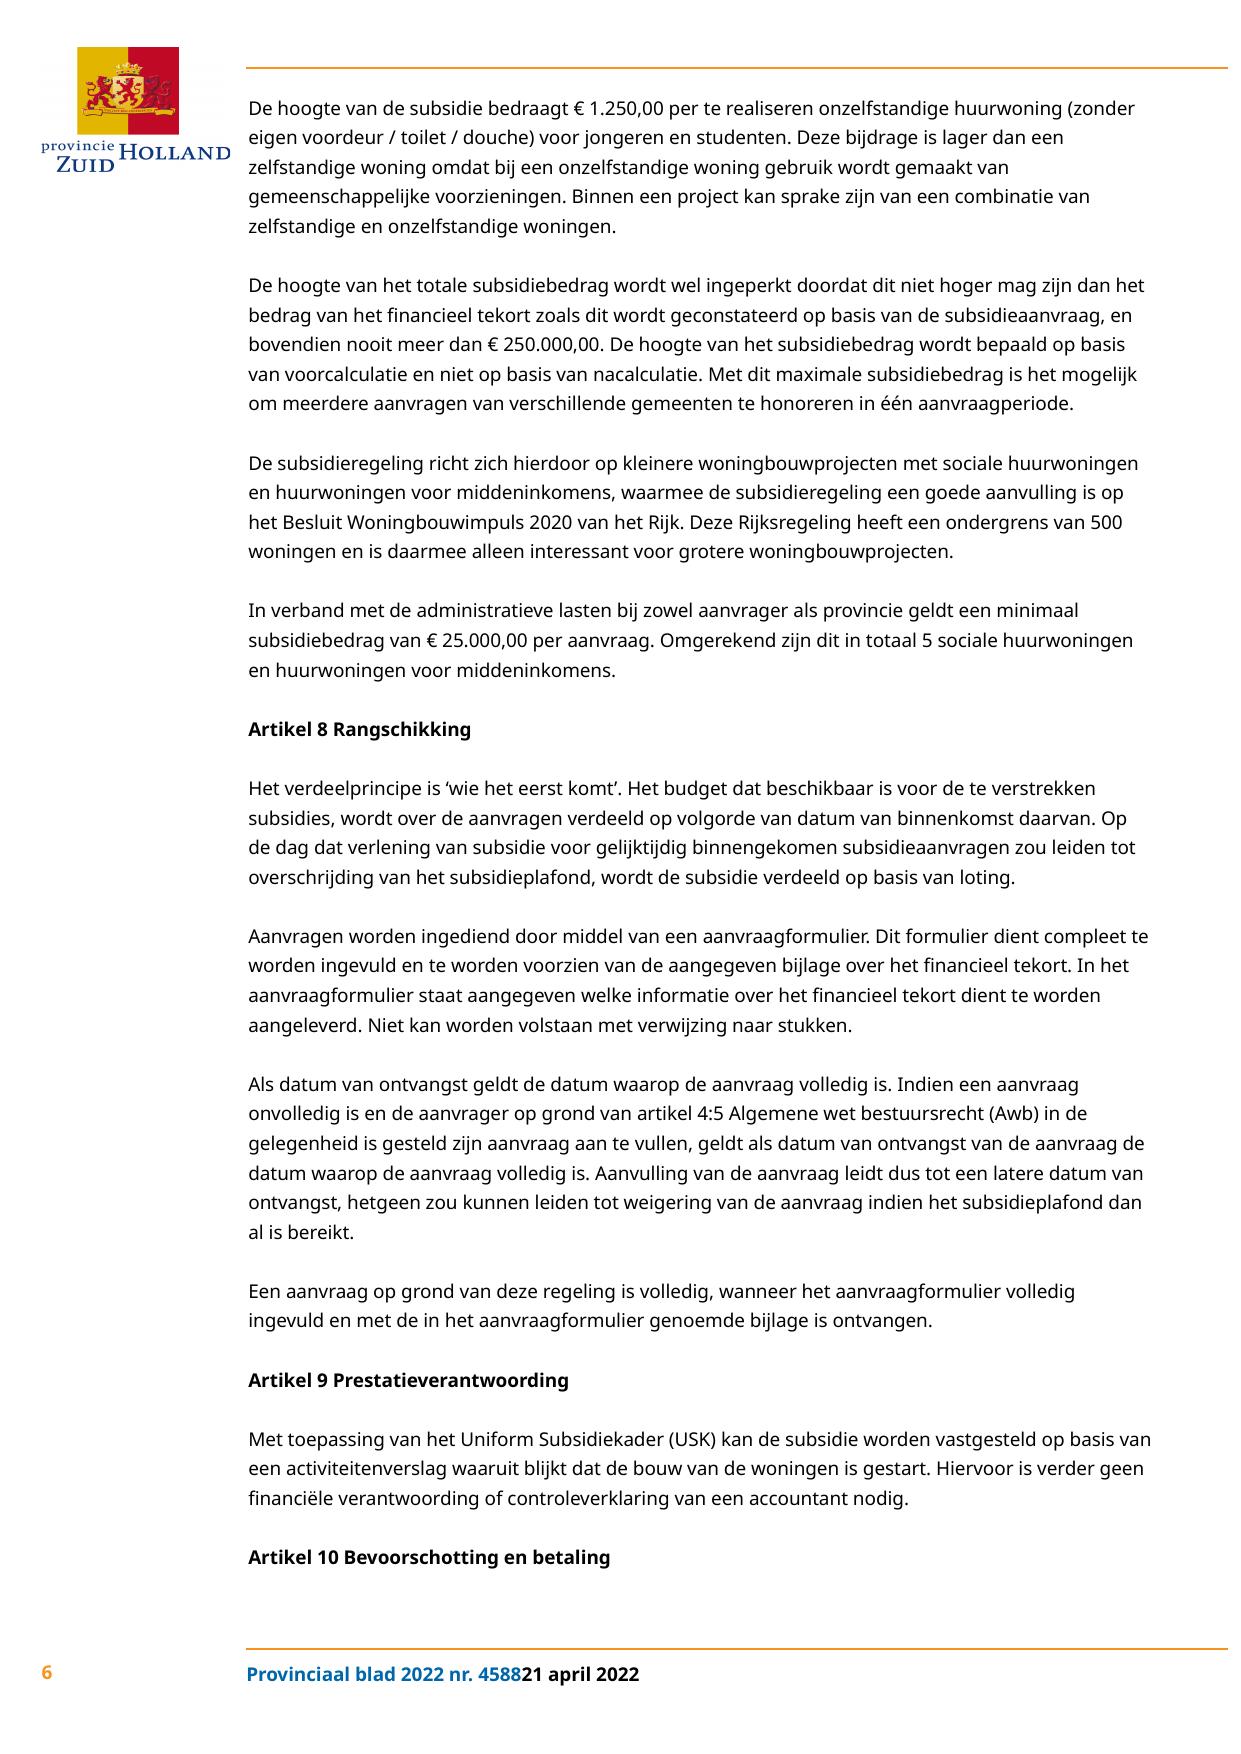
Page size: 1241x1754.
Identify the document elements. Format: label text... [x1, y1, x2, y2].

text Met toepassing van het Uniform Subsidiekader (USK) kan de subsidie worden vastgesteld op basis van een activiteitenverslag waaruit blijkt dat de bouw van de woningen is gestart. Hiervoor is verder geen financiële verantwoording of controleverklaring van een accountant nodig. [248, 1426, 1152, 1511]
text De subsidieregeling richt zich hierdoor op kleinere woningbouwprojecten met sociale huurwoningen en huurwoningen voor middeninkomens, waarmee de subsidieregeling een goede aanvulling is op het Besluit Woningbouwimpuls 2020 van het Rijk. Deze Rijksregeling heeft een ondergrens van 500 woningen en is daarmee alleen interessant voor grotere woningbouwprojecten. [248, 450, 1152, 564]
text Aanvragen worden ingediend door middel van een aanvraagformulier. Dit formulier dient compleet te worden ingevuld en te worden voorzien van de aangegeven bijlage over het financieel tekort. In het aanvraagformulier staat aangegeven welke informatie over het financieel tekort dient te worden aangeleverd. Niet kan worden volstaan met verwijzing naar stukken. [248, 923, 1152, 1038]
text Het verdeelprincipe is ‘wie het eerst komt’. Het budget dat beschikbaar is voor de te verstrekken subsidies, wordt over de aanvragen verdeeld op volgorde van datum van binnenkomst daarvan. Op de dag dat verlening van subsidie voor gelijktijdig binnengekomen subsidieaanvragen zou leiden tot overschrijding van het subsidieplafond, wordt de subsidie verdeeld op basis van loting. [248, 775, 1152, 890]
text In verband met de administratieve lasten bij zowel aanvrager als provincie geldt een minimaal subsidiebedrag van € 25.000,00 per aanvraag. Omgerekend zijn dit in totaal 5 sociale huurwoningen en huurwoningen voor middeninkomens. [248, 598, 1152, 683]
text Artikel 9 Prestatieverantwoording [248, 1367, 1152, 1393]
text Een aanvraag op grond van deze regeling is volledig, wanneer het aanvraagformulier volledig ingevuld en met de in het aanvraagformulier genoemde bijlage is ontvangen. [248, 1278, 1152, 1333]
picture [41, 47, 231, 172]
text Artikel 10 Bevoorschotting en betaling [248, 1544, 1152, 1570]
text De hoogte van het totale subsidiebedrag wordt wel ingeperkt doordat dit niet hoger mag zijn dan het bedrag van het financieel tekort zoals dit wordt geconstateerd op basis van de subsidieaanvraag, en bovendien nooit meer dan € 250.000,00. De hoogte van het subsidiebedrag wordt bepaald op basis van voorcalculatie en niet op basis van nacalculatie. Met dit maximale subsidiebedrag is het mogelijk om meerdere aanvragen van verschillende gemeenten te honoreren in één aanvraagperiode. [248, 272, 1152, 416]
text Artikel 8 Rangschikking [248, 716, 1152, 742]
text Als datum van ontvangst geldt de datum waarop de aanvraag volledig is. Indien een aanvraag onvolledig is en de aanvrager op grond van artikel 4:5 Algemene wet bestuursrecht (Awb) in de gelegenheid is gesteld zijn aanvraag aan te vullen, geldt als datum van ontvangst van de aanvraag de datum waarop de aanvraag volledig is. Aanvulling van de aanvraag leidt dus tot een latere datum van ontvangst, hetgeen zou kunnen leiden tot weigering van de aanvraag indien het subsidieplafond dan al is bereikt. [248, 1071, 1152, 1245]
text De hoogte van de subsidie bedraagt € 1.250,00 per te realiseren onzelfstandige huurwoning (zonder eigen voordeur / toilet / douche) voor jongeren en studenten. Deze bijdrage is lager dan een zelfstandige woning omdat bij een onzelfstandige woning gebruik wordt gemaakt van gemeenschappelijke voorzieningen. Binnen een project kan sprake zijn van een combinatie van zelfstandige en onzelfstandige woningen. [248, 95, 1152, 239]
